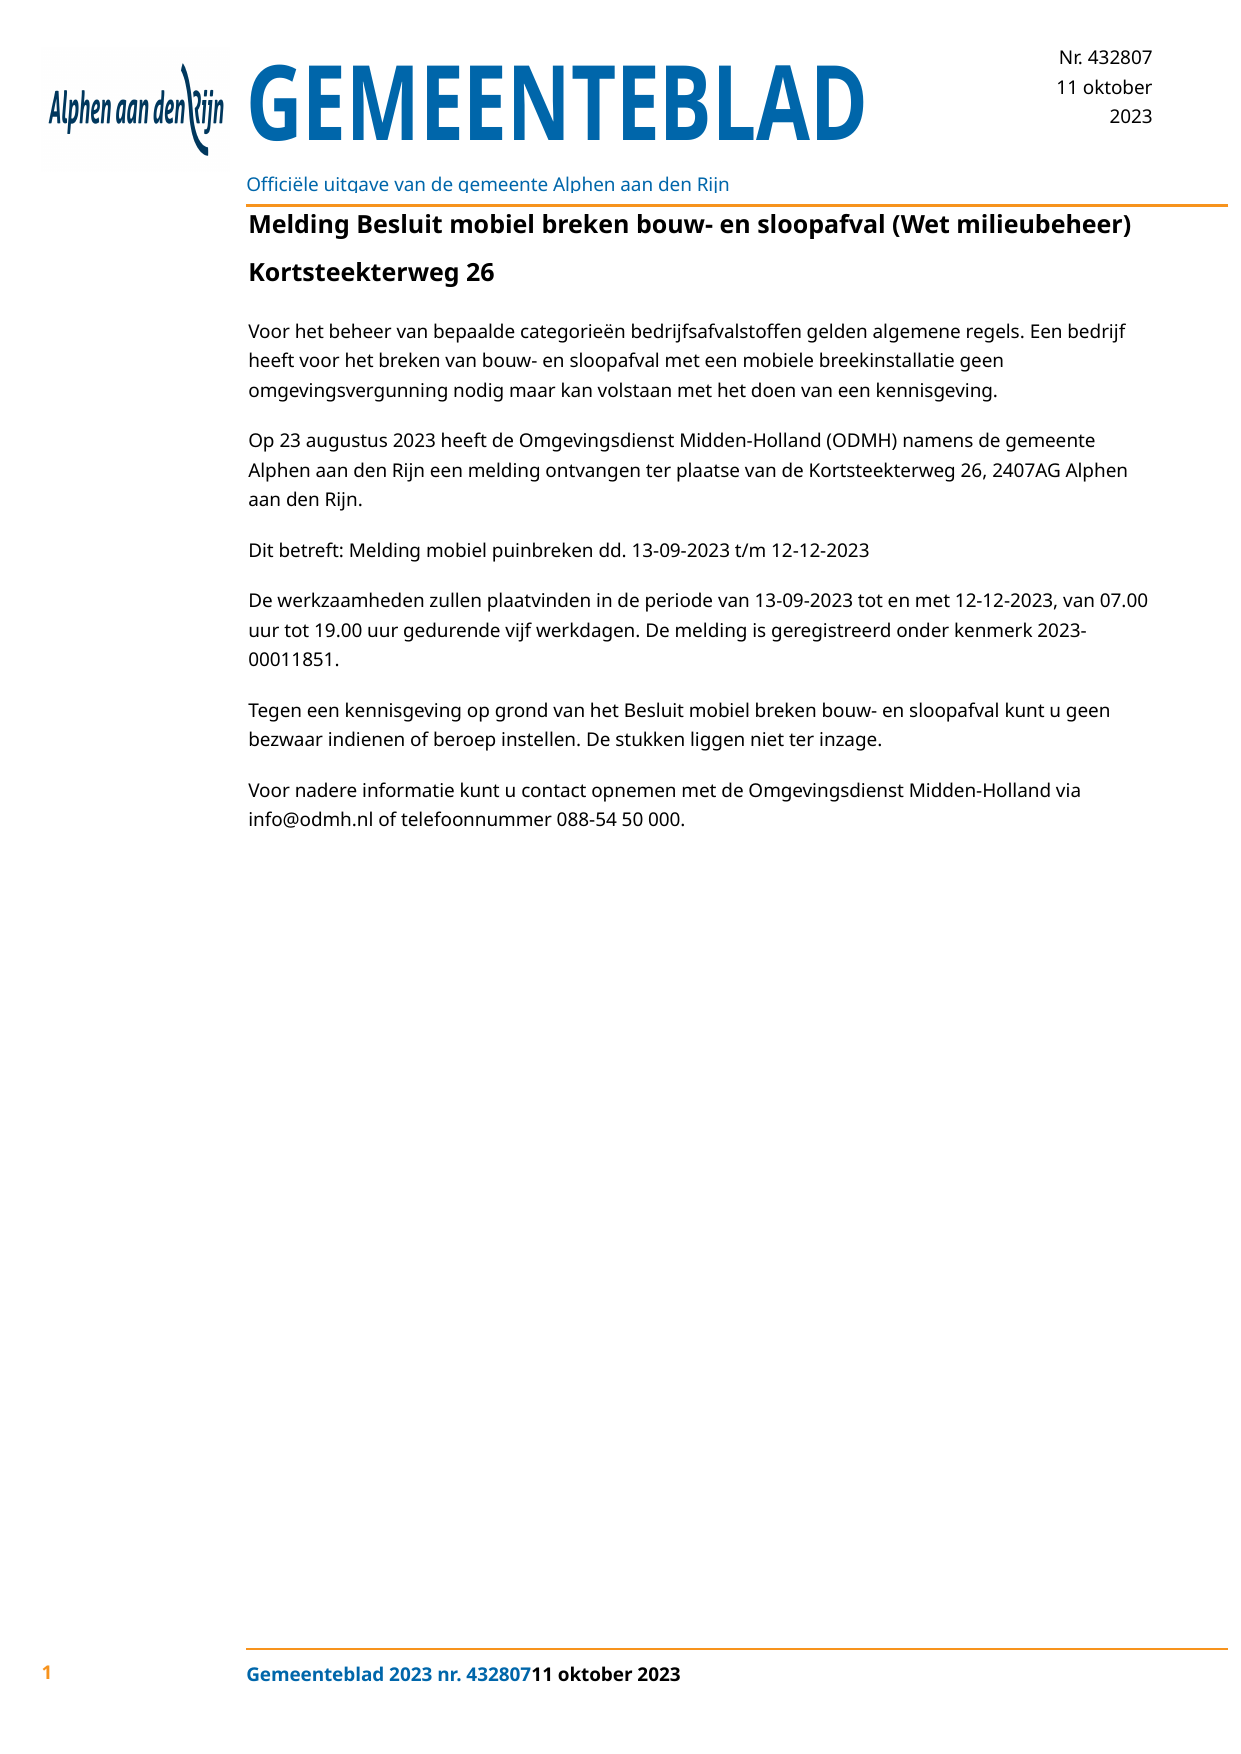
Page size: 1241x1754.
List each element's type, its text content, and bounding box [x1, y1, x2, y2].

text Dit betreft: Melding mobiel puinbreken dd. 13-09-2023 t/m 12-12-2023 [248, 537, 1152, 563]
text Melding Besluit mobiel breken bouw- en sloopafval (Wet milieubeheer) Kortsteekterweg 26 [248, 207, 1152, 288]
text De werkzaamheden zullen plaatvinden in de periode van 13-09-2023 tot en met 12-12-2023, van 07.00 uur tot 19.00 uur gedurende vijf werkdagen. De melding is geregistreerd onder kenmerk 2023-00011851. [248, 587, 1152, 672]
text Tegen een kennisgeving op grond van het Besluit mobiel breken bouw- en sloopafval kunt u geen bezwaar indienen of beroep instellen. De stukken liggen niet ter inzage. [248, 697, 1152, 752]
picture [41, 47, 231, 172]
text Voor het beheer van bepaalde categorieën bedrijfsafvalstoffen gelden algemene regels. Een bedrijf heeft voor het breken van bouw- en sloopafval met een mobiele breekinstallatie geen omgevingsvergunning nodig maar kan volstaan met het doen van een kennisgeving. [248, 318, 1152, 403]
text Voor nadere informatie kunt u contact opnemen met de Omgevingsdienst Midden-Holland via info@odmh.nl of telefoonnummer 088-54 50 000. [248, 777, 1152, 832]
text Op 23 augustus 2023 heeft de Omgevingsdienst Midden-Holland (ODMH) namens de gemeente Alphen aan den Rijn een melding ontvangen ter plaatse van de Kortsteekterweg 26, 2407AG Alphen aan den Rijn. [248, 427, 1152, 512]
